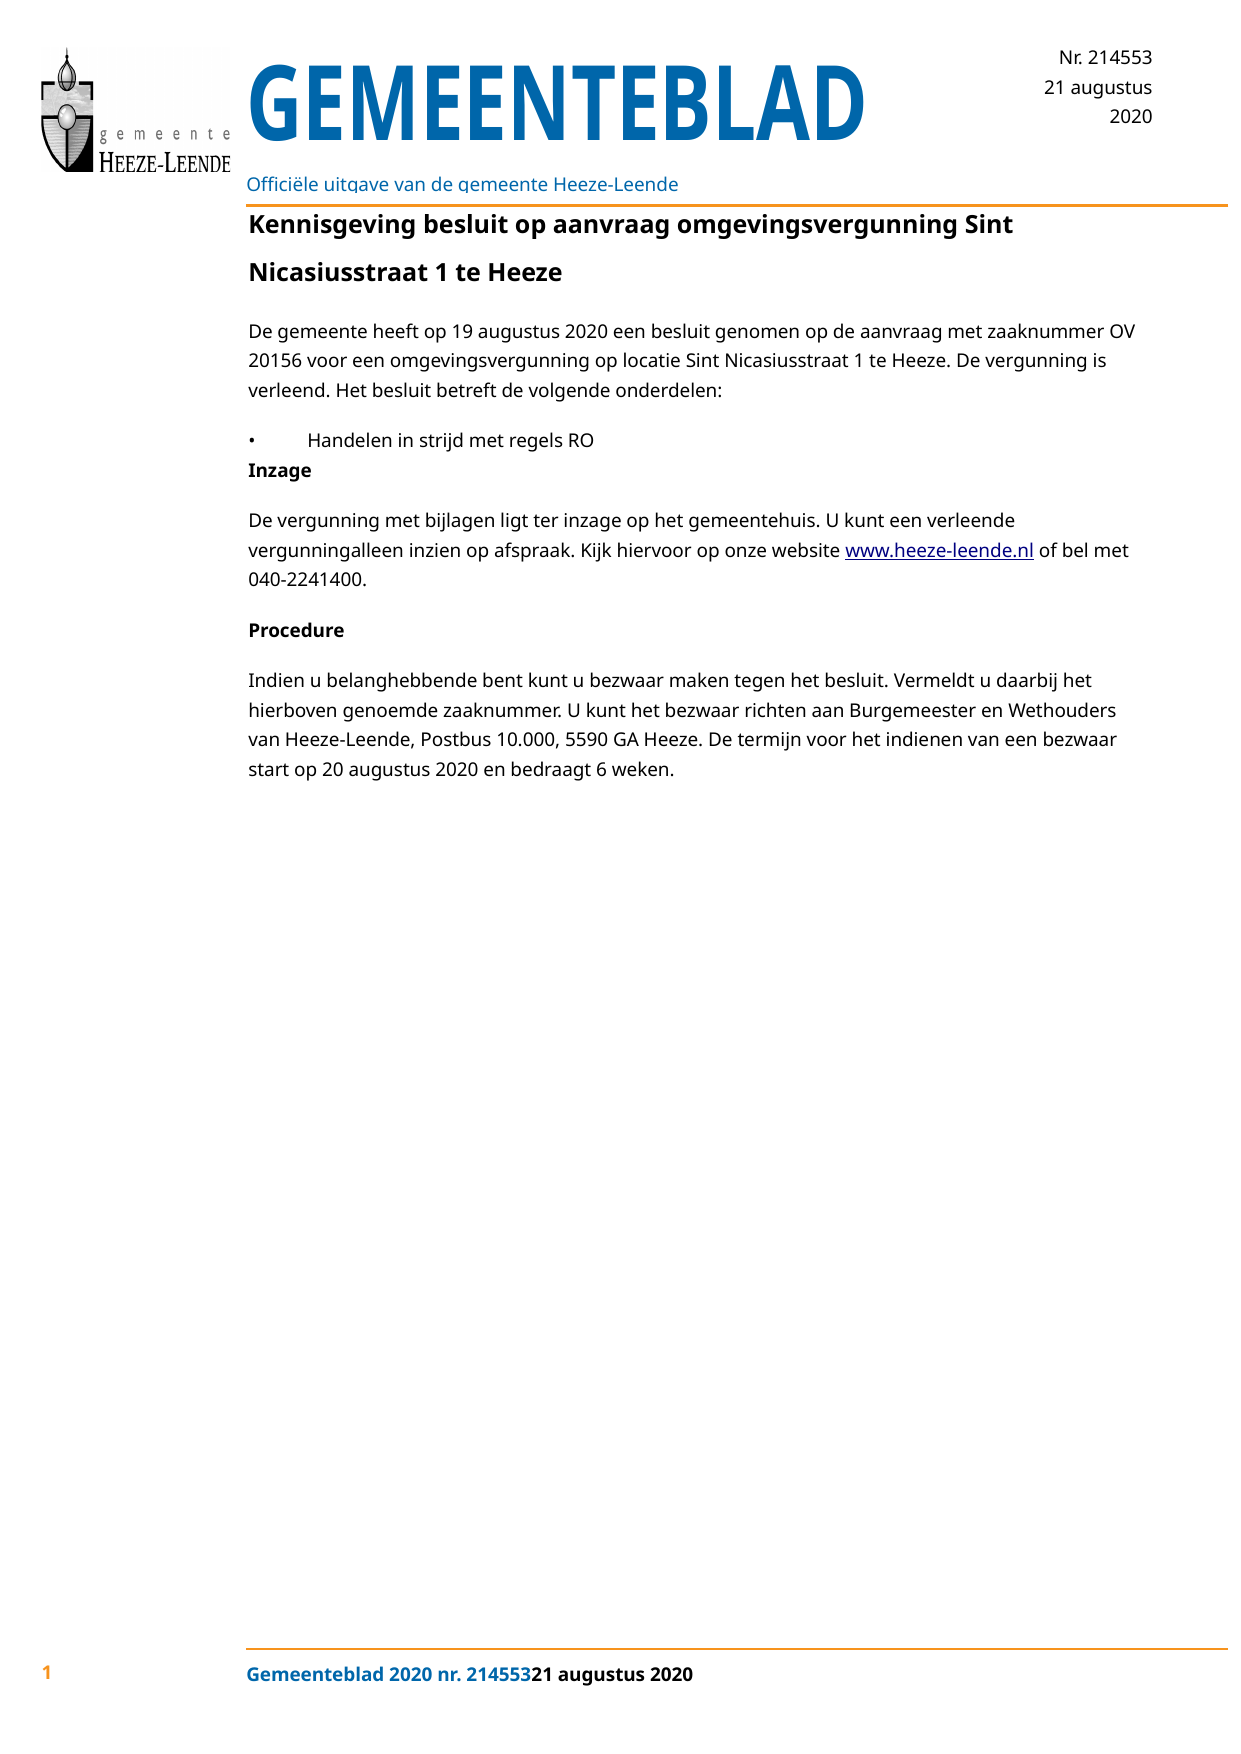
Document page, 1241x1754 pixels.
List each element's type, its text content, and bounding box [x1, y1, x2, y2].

text De gemeente heeft op 19 augustus 2020 een besluit genomen op de aanvraag met zaaknummer OV 20156 voor een omgevingsvergunning op locatie Sint Nicasiusstraat 1 te Heeze. De vergunning is verleend. Het besluit betreft de volgende onderdelen: [248, 318, 1152, 403]
text Kennisgeving besluit op aanvraag omgevingsvergunning Sint Nicasiusstraat 1 te Heeze [248, 207, 1152, 288]
list Handelen in strijd met regels RO [248, 427, 1152, 453]
text Indien u belanghebbende bent kunt u bezwaar maken tegen het besluit. Vermeldt u daarbij het hierboven genoemde zaaknummer. U kunt het bezwaar richten aan Burgemeester en Wethouders van Heeze-Leende, Postbus 10.000, 5590 GA Heeze. De termijn voor het indienen van een bezwaar start op 20 augustus 2020 en bedraagt 6 weken. [248, 667, 1152, 782]
text De vergunning met bijlagen ligt ter inzage op het gemeentehuis. U kunt een verleende vergunningalleen inzien op afspraak. Kijk hiervoor op onze website www.heeze-leende.nl of bel met 040-2241400. [248, 507, 1152, 592]
text Inzage [248, 457, 1152, 483]
picture [41, 47, 231, 172]
text Procedure [248, 617, 1152, 643]
